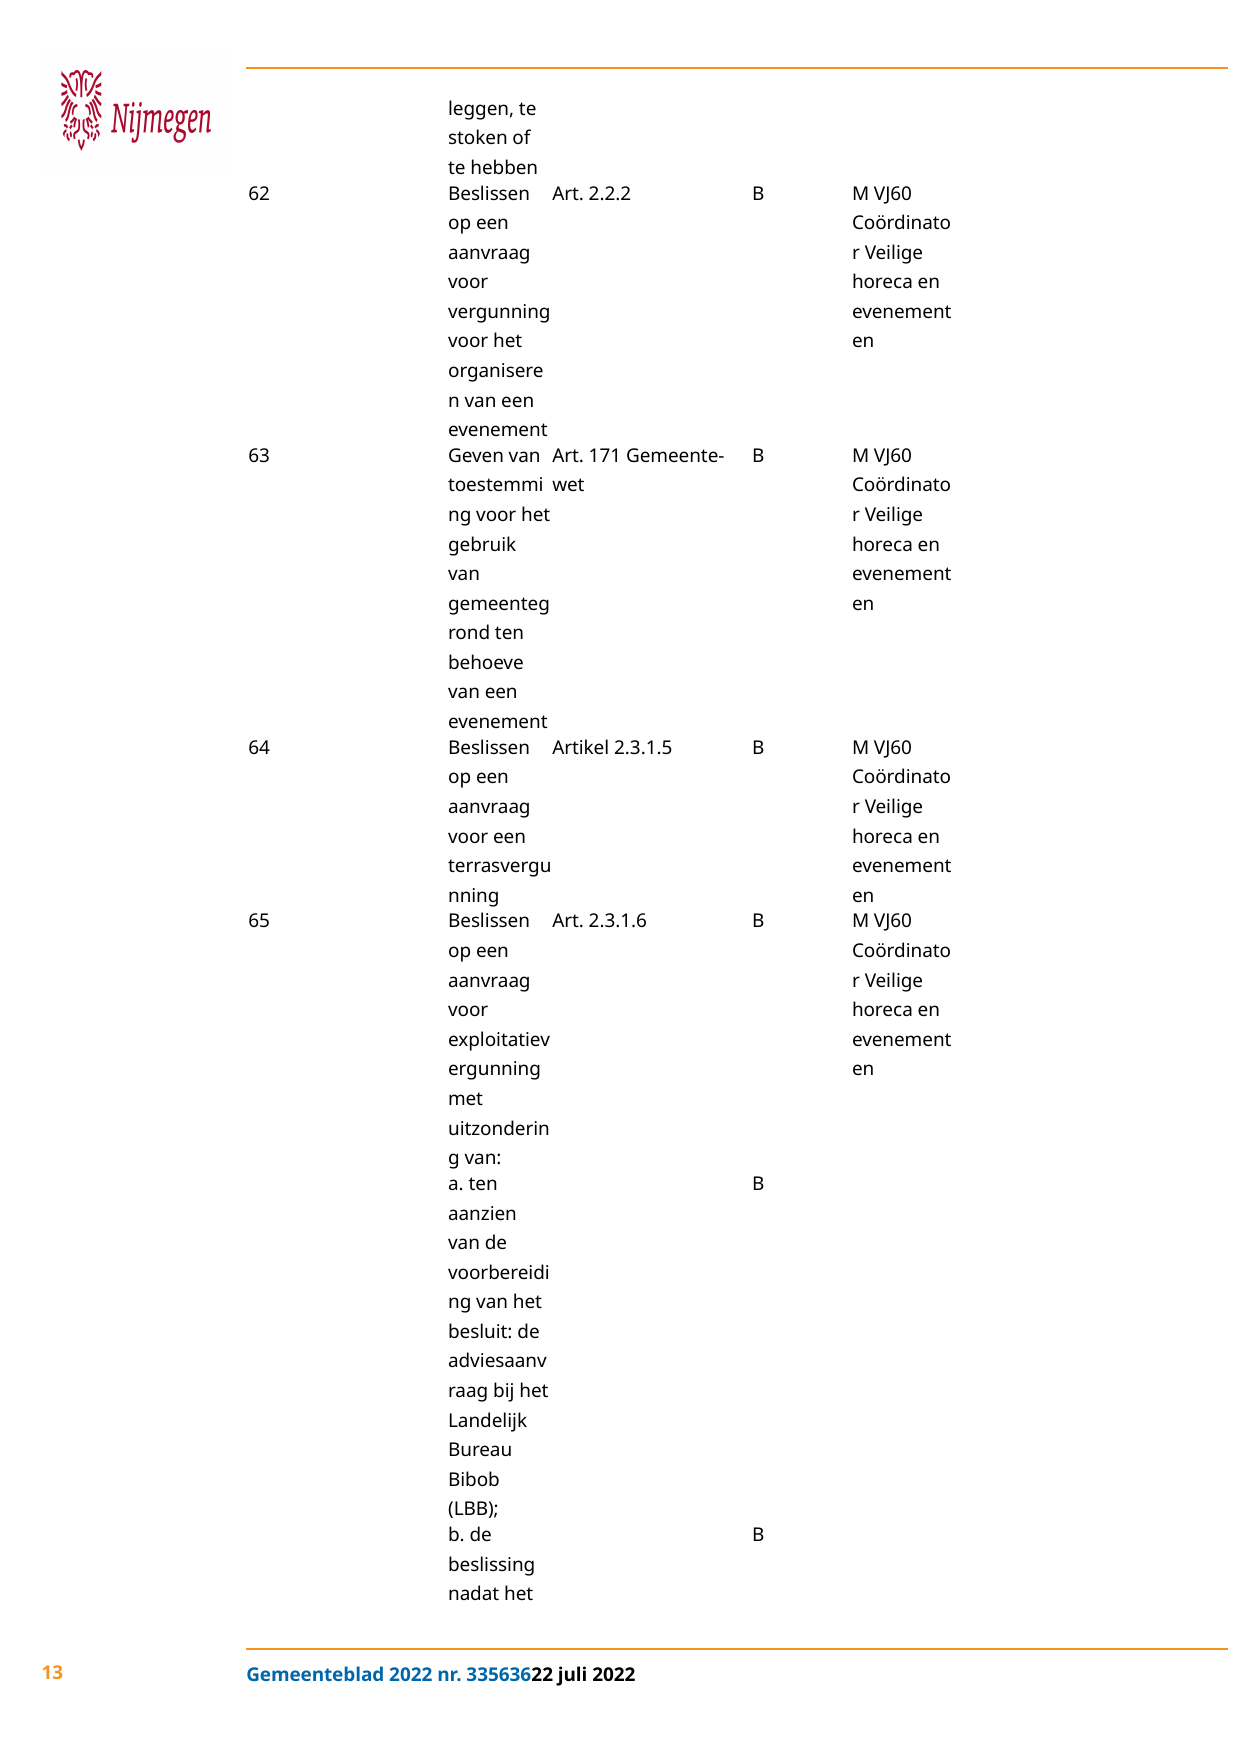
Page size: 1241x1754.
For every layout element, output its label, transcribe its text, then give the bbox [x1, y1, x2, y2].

table_cell 63 [248, 442, 448, 734]
table_cell [952, 908, 1052, 1170]
table_cell [552, 1521, 752, 1606]
table_cell [248, 1170, 448, 1521]
table_cell M VJ60 Coördinator Veilige horeca en evenementen [852, 442, 952, 734]
table_cell [552, 1170, 752, 1521]
table_cell B [752, 1521, 852, 1606]
table_cell [952, 442, 1052, 734]
table_cell 62 [248, 180, 448, 442]
table_cell leggen, te stoken of te hebben [448, 95, 552, 180]
table_cell Beslissen op een aanvraag voor vergunning voor het organiseren van een evenement [448, 180, 552, 442]
table_cell a. ten aanzien van de voorbereiding van het besluit: de adviesaanvraag bij het Landelijk Bureau Bibob (LBB); [448, 1170, 552, 1521]
table_cell [552, 95, 752, 180]
table_cell Beslissen op een aanvraag voor een terrasvergunning [448, 734, 552, 908]
table_cell [852, 1521, 952, 1606]
table_cell [952, 1521, 1052, 1606]
table_cell B [752, 734, 852, 908]
table_cell M VJ60 Coördinator Veilige horeca en evenementen [852, 180, 952, 442]
table_cell Beslissen op een aanvraag voor exploitatievergunning met uitzondering van: [448, 908, 552, 1170]
table_cell [852, 1170, 952, 1521]
table_cell 64 [248, 734, 448, 908]
table_cell [952, 95, 1052, 180]
table_cell 65 [248, 908, 448, 1170]
table_cell B [752, 180, 852, 442]
table_cell [952, 1170, 1052, 1521]
picture [41, 47, 231, 172]
table_cell B [752, 1170, 852, 1521]
table_cell Artikel 2.3.1.5 [552, 734, 752, 908]
table_cell [248, 1521, 448, 1606]
table_cell Art. 2.2.2 [552, 180, 752, 442]
table_cell Art. 171 Gemeente-wet [552, 442, 752, 734]
table_cell B [752, 908, 852, 1170]
table_cell b. de beslissing nadat het [448, 1521, 552, 1606]
table_cell [952, 734, 1052, 908]
table_cell [852, 95, 952, 180]
table_cell [952, 180, 1052, 442]
table_cell [752, 95, 852, 180]
table_cell [248, 95, 448, 180]
table_cell Art. 2.3.1.6 [552, 908, 752, 1170]
table_cell M VJ60 Coördinator Veilige horeca en evenementen [852, 734, 952, 908]
table_cell Geven van toestemming voor het gebruik van gemeentegrond ten behoeve van een evenement [448, 442, 552, 734]
table_cell M VJ60 Coördinator Veilige horeca en evenementen [852, 908, 952, 1170]
table_cell B [752, 442, 852, 734]
